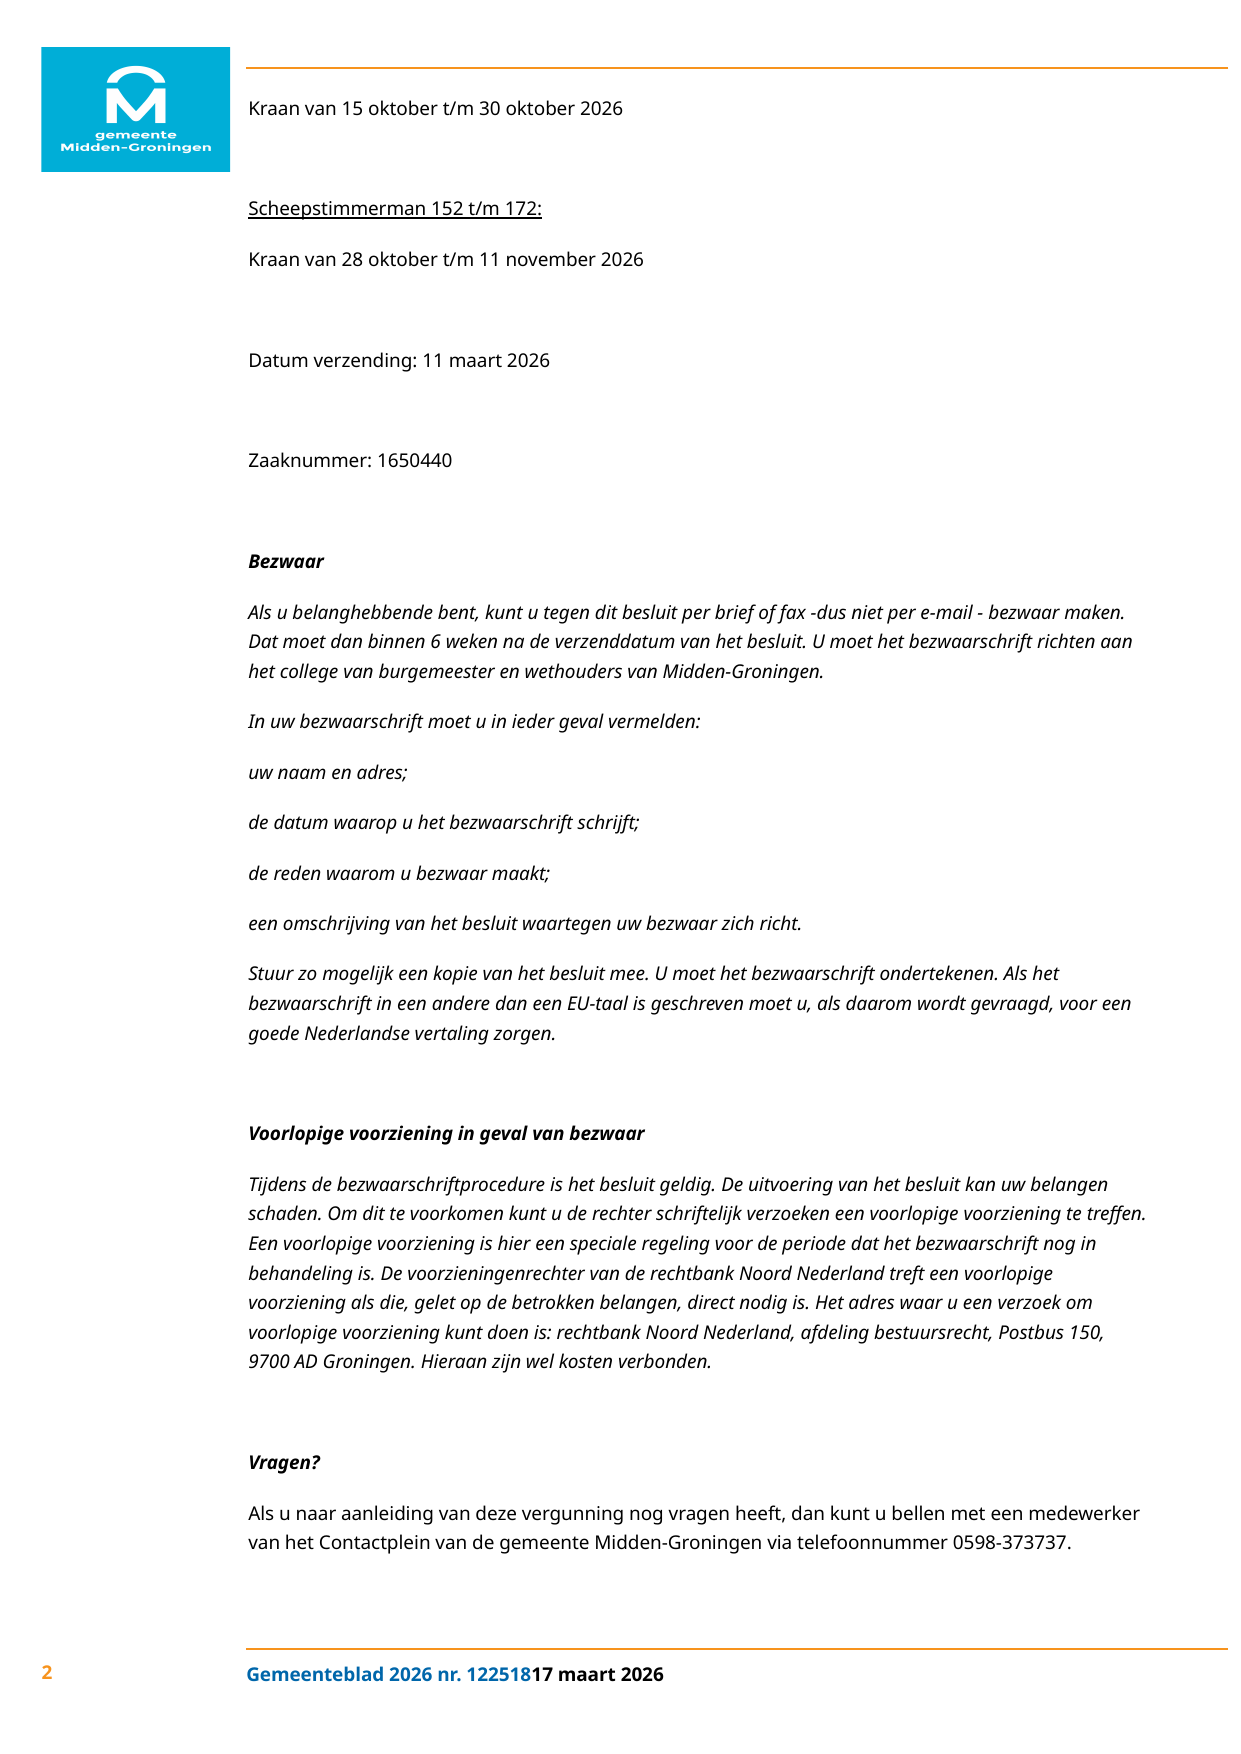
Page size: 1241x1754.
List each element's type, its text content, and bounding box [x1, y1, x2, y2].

picture [184, 146, 190, 153]
picture [108, 66, 164, 82]
text uw naam en adres; [248, 759, 1152, 785]
text Tijdens de bezwaarschriftprocedure is het besluit geldig. De uitvoering van het besluit kan uw belangen schaden. Om dit te voorkomen kunt u de rechter schriftelijk verzoeken een voorlopige voorziening te treffen. Een voorlopige voorziening is hier een speciale regeling voor de periode dat het bezwaarschrift nog in behandeling is. De voorzieningenrechter van de rechtbank Noord Nederland treft een voorlopige voorziening als die, gelet op de betrokken belangen, direct nodig is. Het adres waar u een verzoek om voorlopige voorziening kunt doen is: rechtbank Noord Nederland, afdeling bestuursrecht, Postbus 150, 9700 AD Groningen. Hieraan zijn wel kosten verbonden. [248, 1171, 1152, 1374]
text de datum waarop u het bezwaarschrift schrijft; [248, 809, 1152, 835]
text Als u belanghebbende bent, kunt u tegen dit besluit per brief of fax -dus niet per e-mail - bezwaar maken. Dat moet dan binnen 6 weken na de verzenddatum van het besluit. U moet het bezwaarschrift richten aan het college van burgemeester en wethouders van Midden-Groningen. [248, 599, 1152, 684]
text Vragen? [248, 1449, 1152, 1475]
text Datum verzending: 11 maart 2026 [248, 347, 1152, 373]
text Kraan van 28 oktober t/m 11 november 2026 [248, 246, 1152, 272]
text Bezwaar [248, 548, 1152, 574]
text Scheepstimmerman 152 t/m 172: [248, 196, 1152, 221]
text Kraan van 15 oktober t/m 30 oktober 2026 [248, 95, 1152, 121]
text In uw bezwaarschrift moet u in ieder geval vermelden: [248, 708, 1152, 734]
picture [107, 89, 165, 122]
text Stuur zo mogelijk een kopie van het besluit mee. U moet het bezwaarschrift ondertekenen. Als het bezwaarschrift in een andere dan een EU-taal is geschreven moet u, als daarom wordt gevraagd, voor een goede Nederlandse vertaling zorgen. [248, 961, 1152, 1046]
text de reden waarom u bezwaar maakt; [248, 860, 1152, 886]
text Voorlopige voorziening in geval van bezwaar [248, 1121, 1152, 1146]
text Als u naar aanleiding van deze vergunning nog vragen heeft, dan kunt u bellen met een medewerker van het Contactplein van de gemeente Midden-Groningen via telefoonnummer 0598-373737. [248, 1500, 1152, 1555]
text Zaaknummer: 1650440 [248, 448, 1152, 473]
text een omschrijving van het besluit waartegen uw bezwaar zich richt. [248, 910, 1152, 936]
